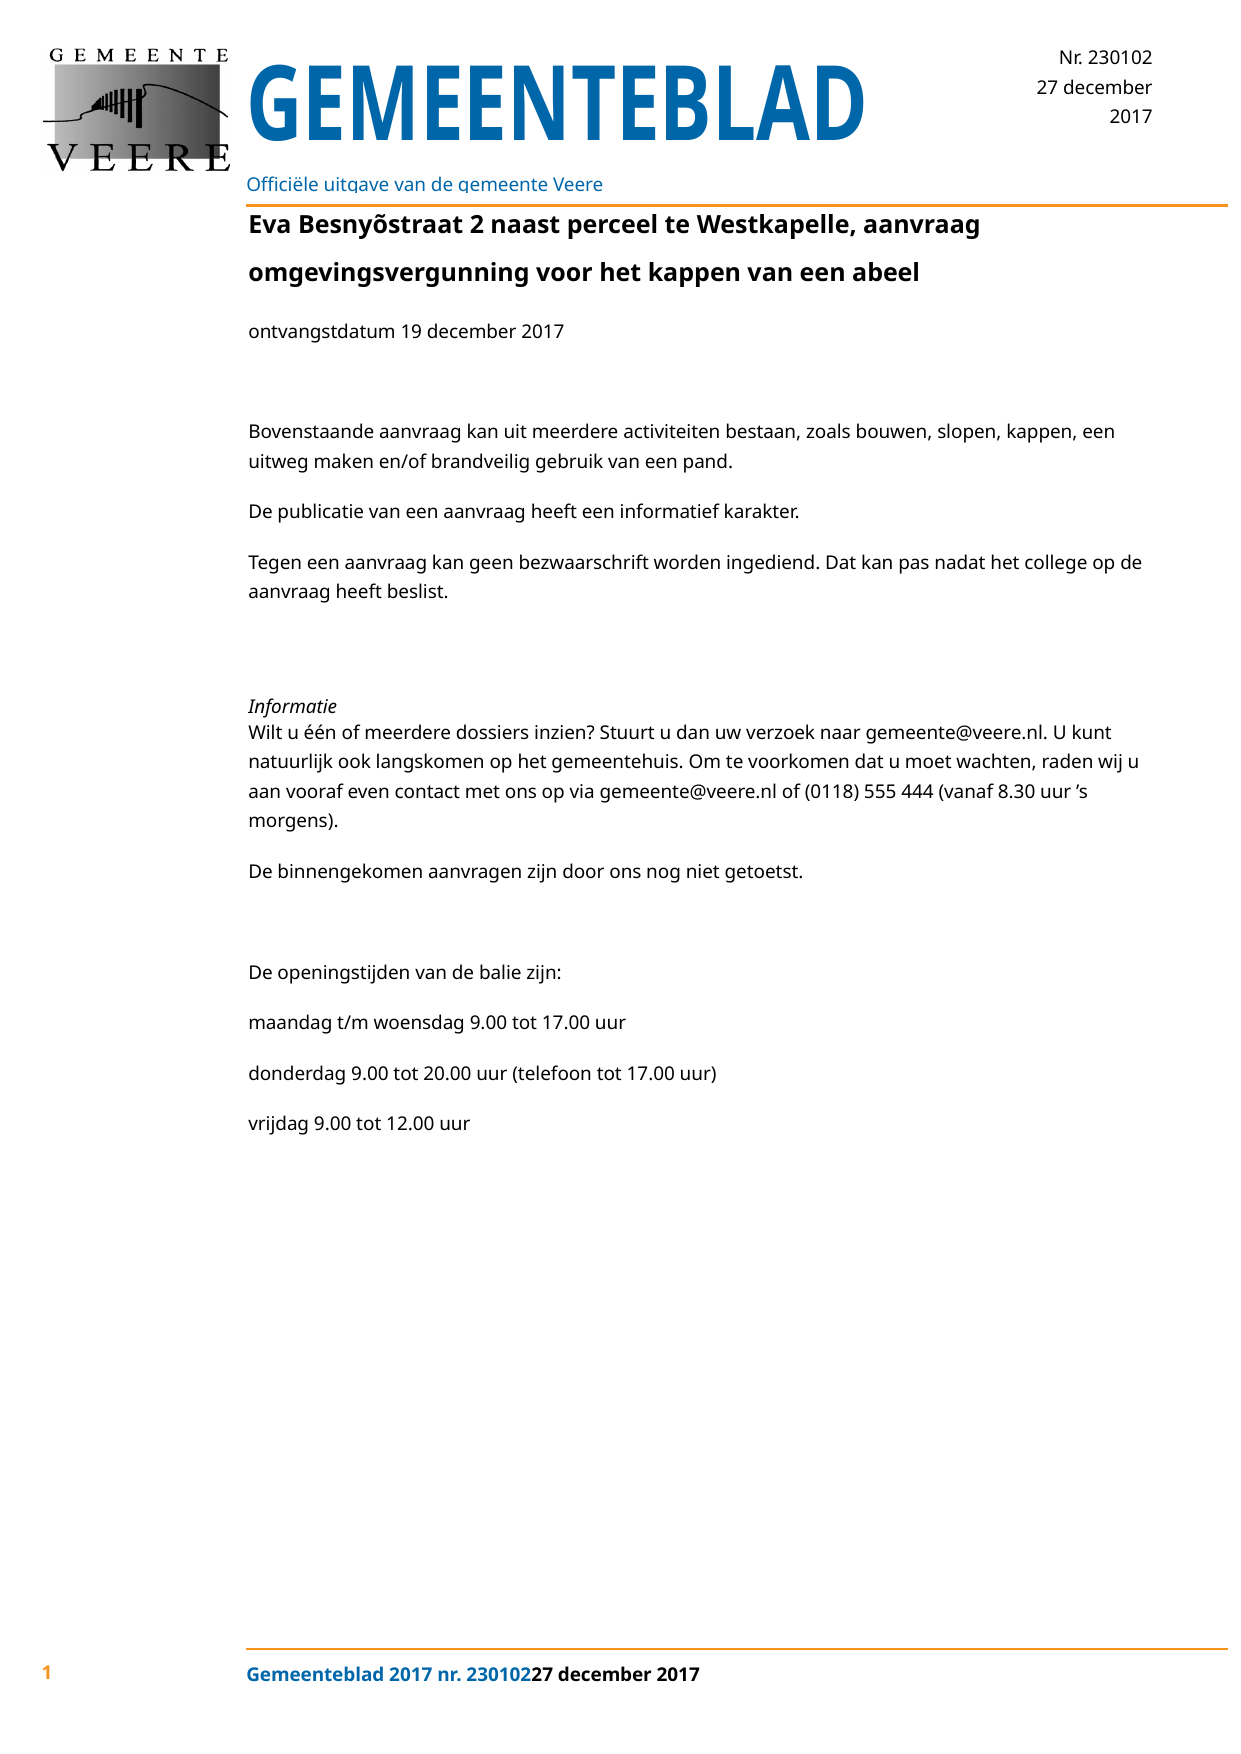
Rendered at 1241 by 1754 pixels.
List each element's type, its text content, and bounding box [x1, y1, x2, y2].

text Tegen een aanvraag kan geen bezwaarschrift worden ingediend. Dat kan pas nadat het college op de aanvraag heeft beslist. [248, 549, 1152, 604]
text De binnengekomen aanvragen zijn door ons nog niet getoetst. [248, 858, 1152, 884]
text vrijdag 9.00 tot 12.00 uur [248, 1110, 1152, 1136]
text ontvangstdatum 19 december 2017 [248, 318, 1152, 344]
text donderdag 9.00 tot 20.00 uur (telefoon tot 17.00 uur) [248, 1060, 1152, 1085]
text De openingstijden van de balie zijn: [248, 959, 1152, 984]
picture [41, 47, 231, 172]
text Informatie [248, 693, 1152, 719]
text Wilt u één of meerdere dossiers inzien? Stuurt u dan uw verzoek naar gemeente@veere.nl. U kunt natuurlijk ook langskomen op het gemeentehuis. Om te voorkomen dat u moet wachten, raden wij u aan vooraf even contact met ons op via gemeente@veere.nl of (0118) 555 444 (vanaf 8.30 uur ’s morgens). [248, 719, 1152, 833]
text maandag t/m woensdag 9.00 tot 17.00 uur [248, 1009, 1152, 1035]
text Bovenstaande aanvraag kan uit meerdere activiteiten bestaan, zoals bouwen, slopen, kappen, een uitweg maken en/of brandveilig gebruik van een pand. [248, 419, 1152, 474]
text De publicatie van een aanvraag heeft een informatief karakter. [248, 499, 1152, 524]
text Eva Besnyõstraat 2 naast perceel te Westkapelle, aanvraag omgevingsvergunning voor het kappen van een abeel [248, 207, 1152, 288]
